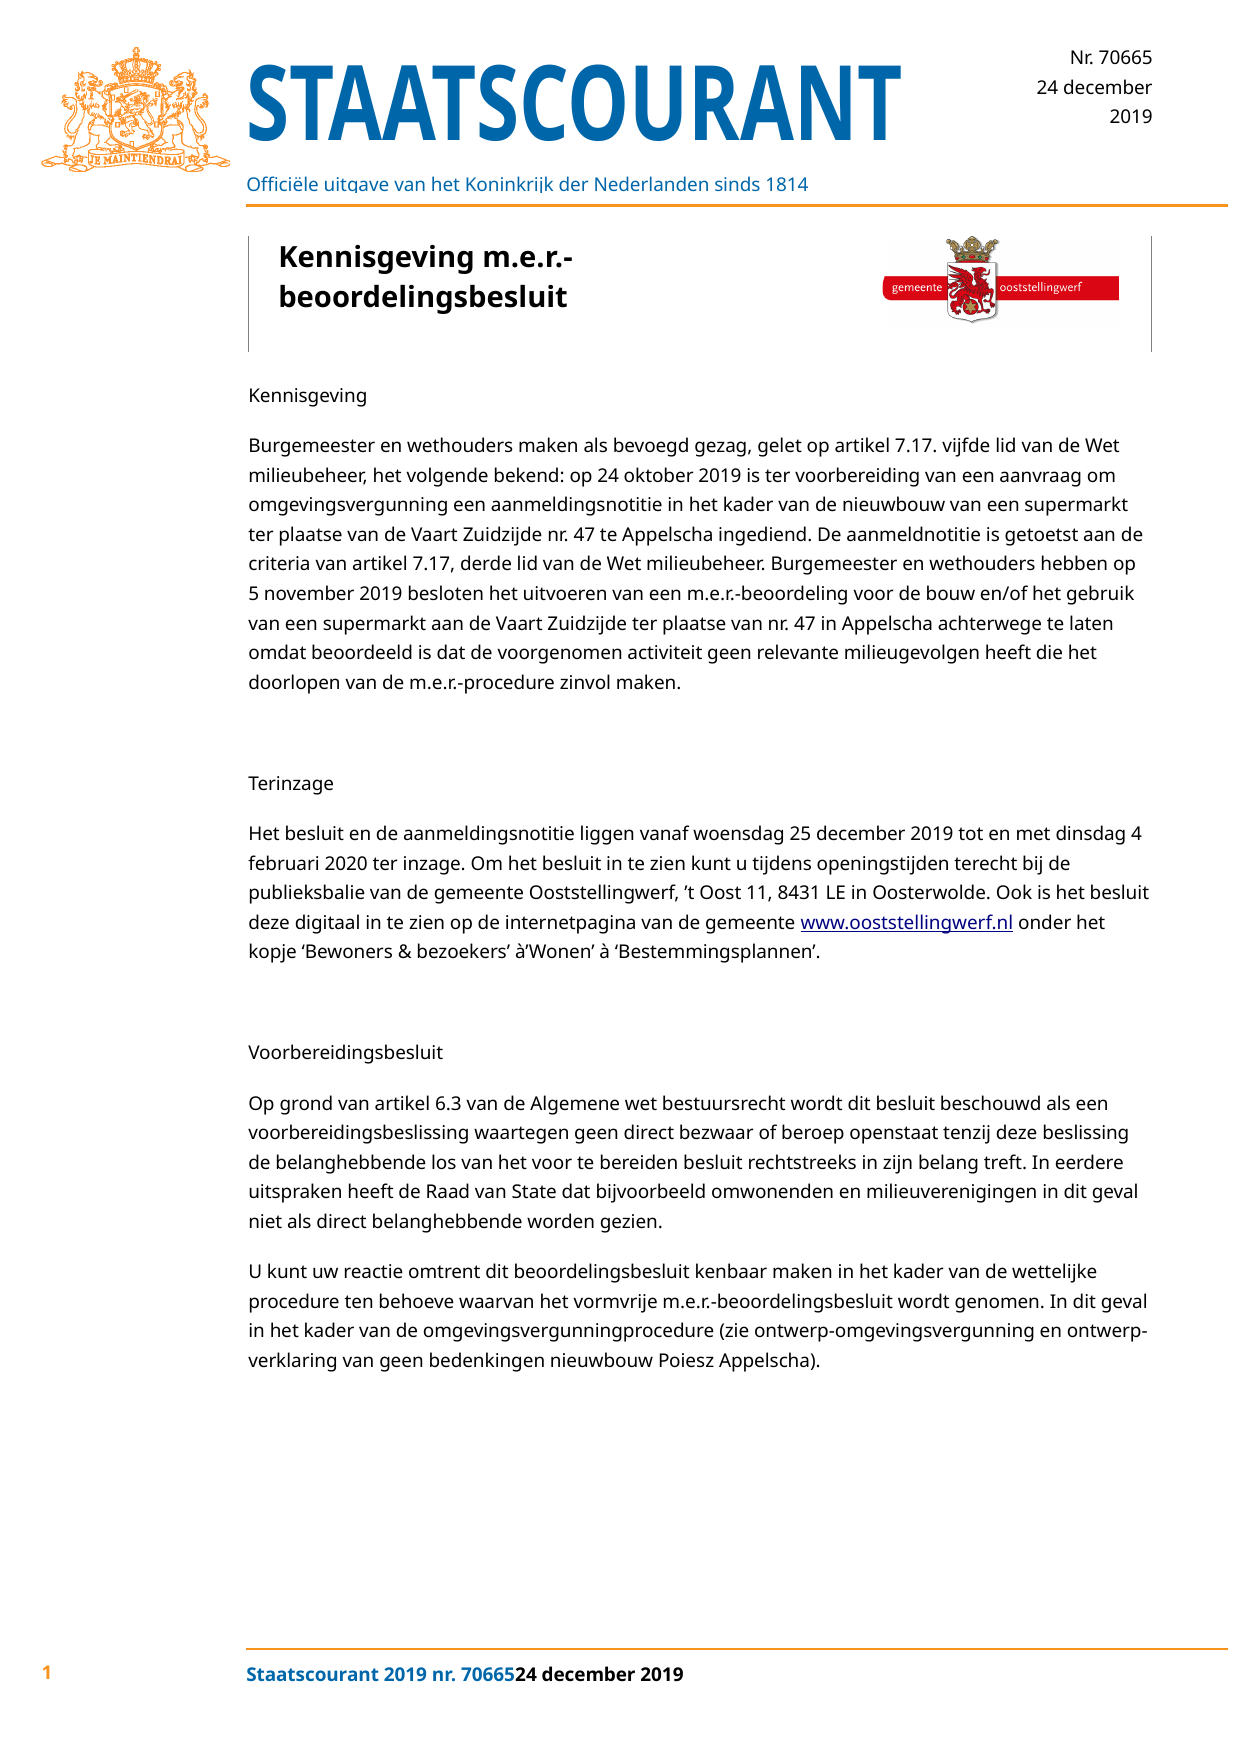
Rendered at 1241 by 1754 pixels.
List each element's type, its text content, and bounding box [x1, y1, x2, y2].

text Burgemeester en wethouders maken als bevoegd gezag, gelet op artikel 7.17. vijfde lid van de Wet milieubeheer, het volgende bekend: op 24 oktober 2019 is ter voorbereiding van een aanvraag om omgevingsvergunning een aanmeldingsnotitie in het kader van de nieuwbouw van een supermarkt ter plaatse van de Vaart Zuidzijde nr. 47 te Appelscha ingediend. De aanmeldnotitie is getoetst aan de criteria van artikel 7.17, derde lid van de Wet milieubeheer. Burgemeester en wethouders hebben op 5 november 2019 besloten het uitvoeren van een m.e.r.-beoordeling voor de bouw en/of het gebruik van een supermarkt aan de Vaart Zuidzijde ter plaatse van nr. 47 in Appelscha achterwege te laten omdat beoordeeld is dat de voorgenomen activiteit geen relevante milieugevolgen heeft die het doorlopen van de m.e.r.-procedure zinvol maken. [248, 432, 1152, 694]
table_header [850, 236, 1151, 352]
text U kunt uw reactie omtrent dit beoordelingsbesluit kenbaar maken in het kader van de wettelijke procedure ten behoeve waarvan het vormvrije m.e.r.-beoordelingsbesluit wordt genomen. In dit geval in het kader van de omgevingsvergunningprocedure (zie ontwerp-omgevingsvergunning en ontwerp-verklaring van geen bedenkingen nieuwbouw Poiesz Appelscha). [248, 1258, 1152, 1373]
text Terinzage [248, 770, 1152, 795]
table_header Kennisgeving m.e.r.-beoordelingsbesluit [249, 236, 850, 352]
text Het besluit en de aanmeldingsnotitie liggen vanaf woensdag 25 december 2019 tot en met dinsdag 4 februari 2020 ter inzage. Om het besluit in te zien kunt u tijdens openingstijden terecht bij de publieksbalie van de gemeente Ooststellingwerf, ’t Oost 11, 8431 LE in Oosterwolde. Ook is het besluit deze digitaal in te zien op de internetpagina van de gemeente www.ooststellingwerf.nl onder het kopje ‘Bewoners & bezoekers’ à’Wonen’ à ‘Bestemmingsplannen’. [248, 820, 1152, 964]
text Op grond van artikel 6.3 van de Algemene wet bestuursrecht wordt dit besluit beschouwd als een voorbereidingsbeslissing waartegen geen direct bezwaar of beroep openstaat tenzij deze beslissing de belanghebbende los van het voor te bereiden besluit rechtstreeks in zijn belang treft. In eerdere uitspraken heeft de Raad van State dat bijvoorbeeld omwonenden en milieuverenigingen in dit geval niet als direct belanghebbende worden gezien. [248, 1090, 1152, 1234]
picture [882, 236, 1119, 327]
picture [41, 47, 231, 172]
text Kennisgeving [248, 382, 1152, 407]
text Voorbereidingsbesluit [248, 1039, 1152, 1065]
